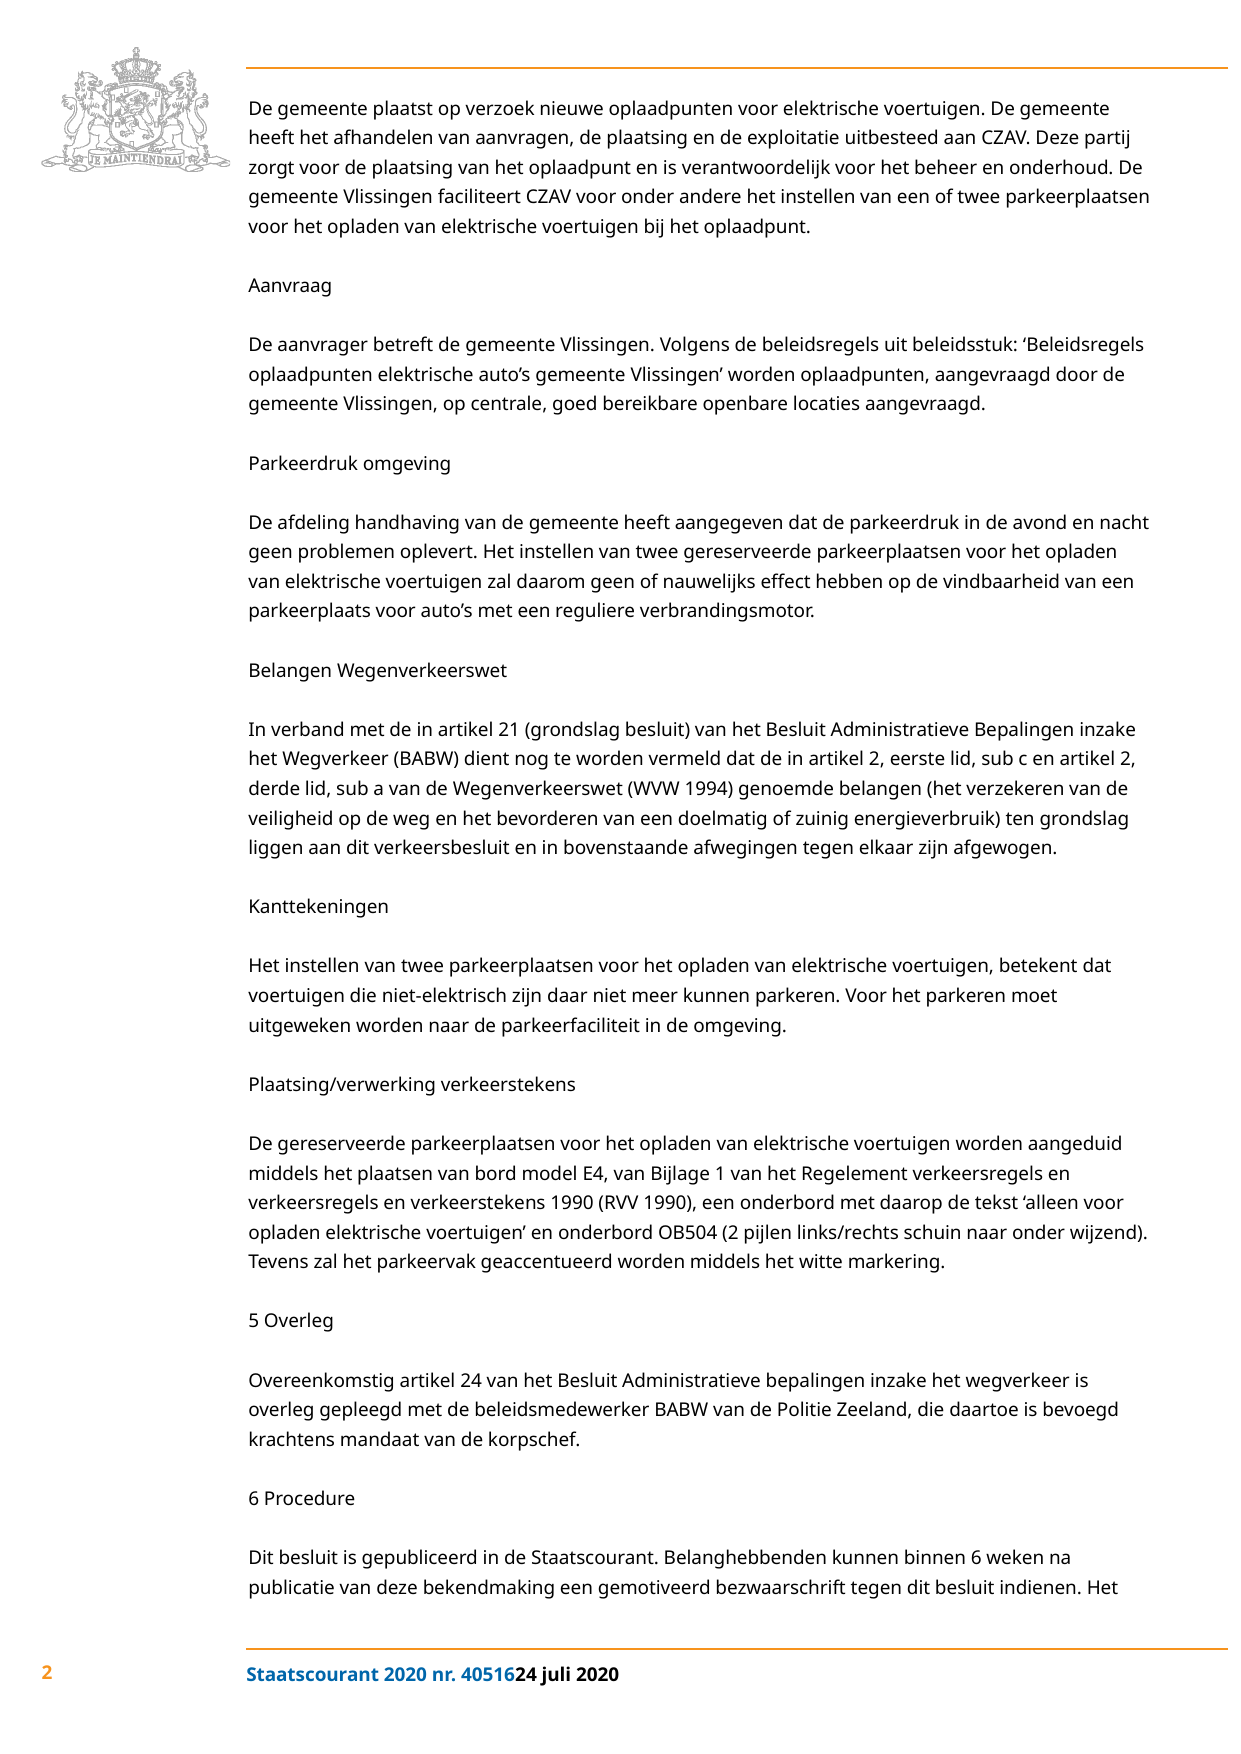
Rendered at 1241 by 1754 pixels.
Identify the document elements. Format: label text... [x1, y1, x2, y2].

text 5 Overleg [248, 1308, 1152, 1333]
text Overeenkomstig artikel 24 van het Besluit Administratieve bepalingen inzake het wegverkeer is overleg gepleegd met de beleidsmedewerker BABW van de Politie Zeeland, die daartoe is bevoegd krachtens mandaat van de korpschef. [248, 1367, 1152, 1452]
text 6 Procedure [248, 1485, 1152, 1511]
picture [41, 47, 231, 172]
text De afdeling handhaving van de gemeente heeft aangegeven dat de parkeerdruk in de avond en nacht geen problemen oplevert. Het instellen van twee gereserveerde parkeerplaatsen voor het opladen van elektrische voertuigen zal daarom geen of nauwelijks effect hebben op de vindbaarheid van een parkeerplaats voor auto’s met een reguliere verbrandingsmotor. [248, 509, 1152, 623]
text Kanttekeningen [248, 893, 1152, 919]
text Dit besluit is gepubliceerd in de Staatscourant. Belanghebbenden kunnen binnen 6 weken na publicatie van deze bekendmaking een gemotiveerd bezwaarschrift tegen dit besluit indienen. Het [248, 1544, 1152, 1600]
text Het instellen van twee parkeerplaatsen voor het opladen van elektrische voertuigen, betekent dat voertuigen die niet-elektrisch zijn daar niet meer kunnen parkeren. Voor het parkeren moet uitgeweken worden naar de parkeerfaciliteit in de omgeving. [248, 953, 1152, 1038]
text In verband met de in artikel 21 (grondslag besluit) van het Besluit Administratieve Bepalingen inzake het Wegverkeer (BABW) dient nog te worden vermeld dat de in artikel 2, eerste lid, sub c en artikel 2, derde lid, sub a van de Wegenverkeerswet (WVW 1994) genoemde belangen (het verzekeren van de veiligheid op de weg en het bevorderen van een doelmatig of zuinig energieverbruik) ten grondslag liggen aan dit verkeersbesluit en in bovenstaande afwegingen tegen elkaar zijn afgewogen. [248, 716, 1152, 860]
text Aanvraag [248, 272, 1152, 298]
text De aanvrager betreft de gemeente Vlissingen. Volgens de beleidsregels uit beleidsstuk: ‘Beleidsregels oplaadpunten elektrische auto’s gemeente Vlissingen’ worden oplaadpunten, aangevraagd door de gemeente Vlissingen, op centrale, goed bereikbare openbare locaties aangevraagd. [248, 331, 1152, 416]
text Belangen Wegenverkeerswet [248, 657, 1152, 683]
text De gemeente plaatst op verzoek nieuwe oplaadpunten voor elektrische voertuigen. De gemeente heeft het afhandelen van aanvragen, de plaatsing en de exploitatie uitbesteed aan CZAV. Deze partij zorgt voor de plaatsing van het oplaadpunt en is verantwoordelijk voor het beheer en onderhoud. De gemeente Vlissingen faciliteert CZAV voor onder andere het instellen van een of twee parkeerplaatsen voor het opladen van elektrische voertuigen bij het oplaadpunt. [248, 95, 1152, 239]
text Plaatsing/verwerking verkeerstekens [248, 1071, 1152, 1097]
text Parkeerdruk omgeving [248, 450, 1152, 476]
text De gereserveerde parkeerplaatsen voor het opladen van elektrische voertuigen worden aangeduid middels het plaatsen van bord model E4, van Bijlage 1 van het Regelement verkeersregels en verkeersregels en verkeerstekens 1990 (RVV 1990), een onderbord met daarop de tekst ‘alleen voor opladen elektrische voertuigen’ en onderbord OB504 (2 pijlen links/rechts schuin naar onder wijzend). Tevens zal het parkeervak geaccentueerd worden middels het witte markering. [248, 1130, 1152, 1274]
